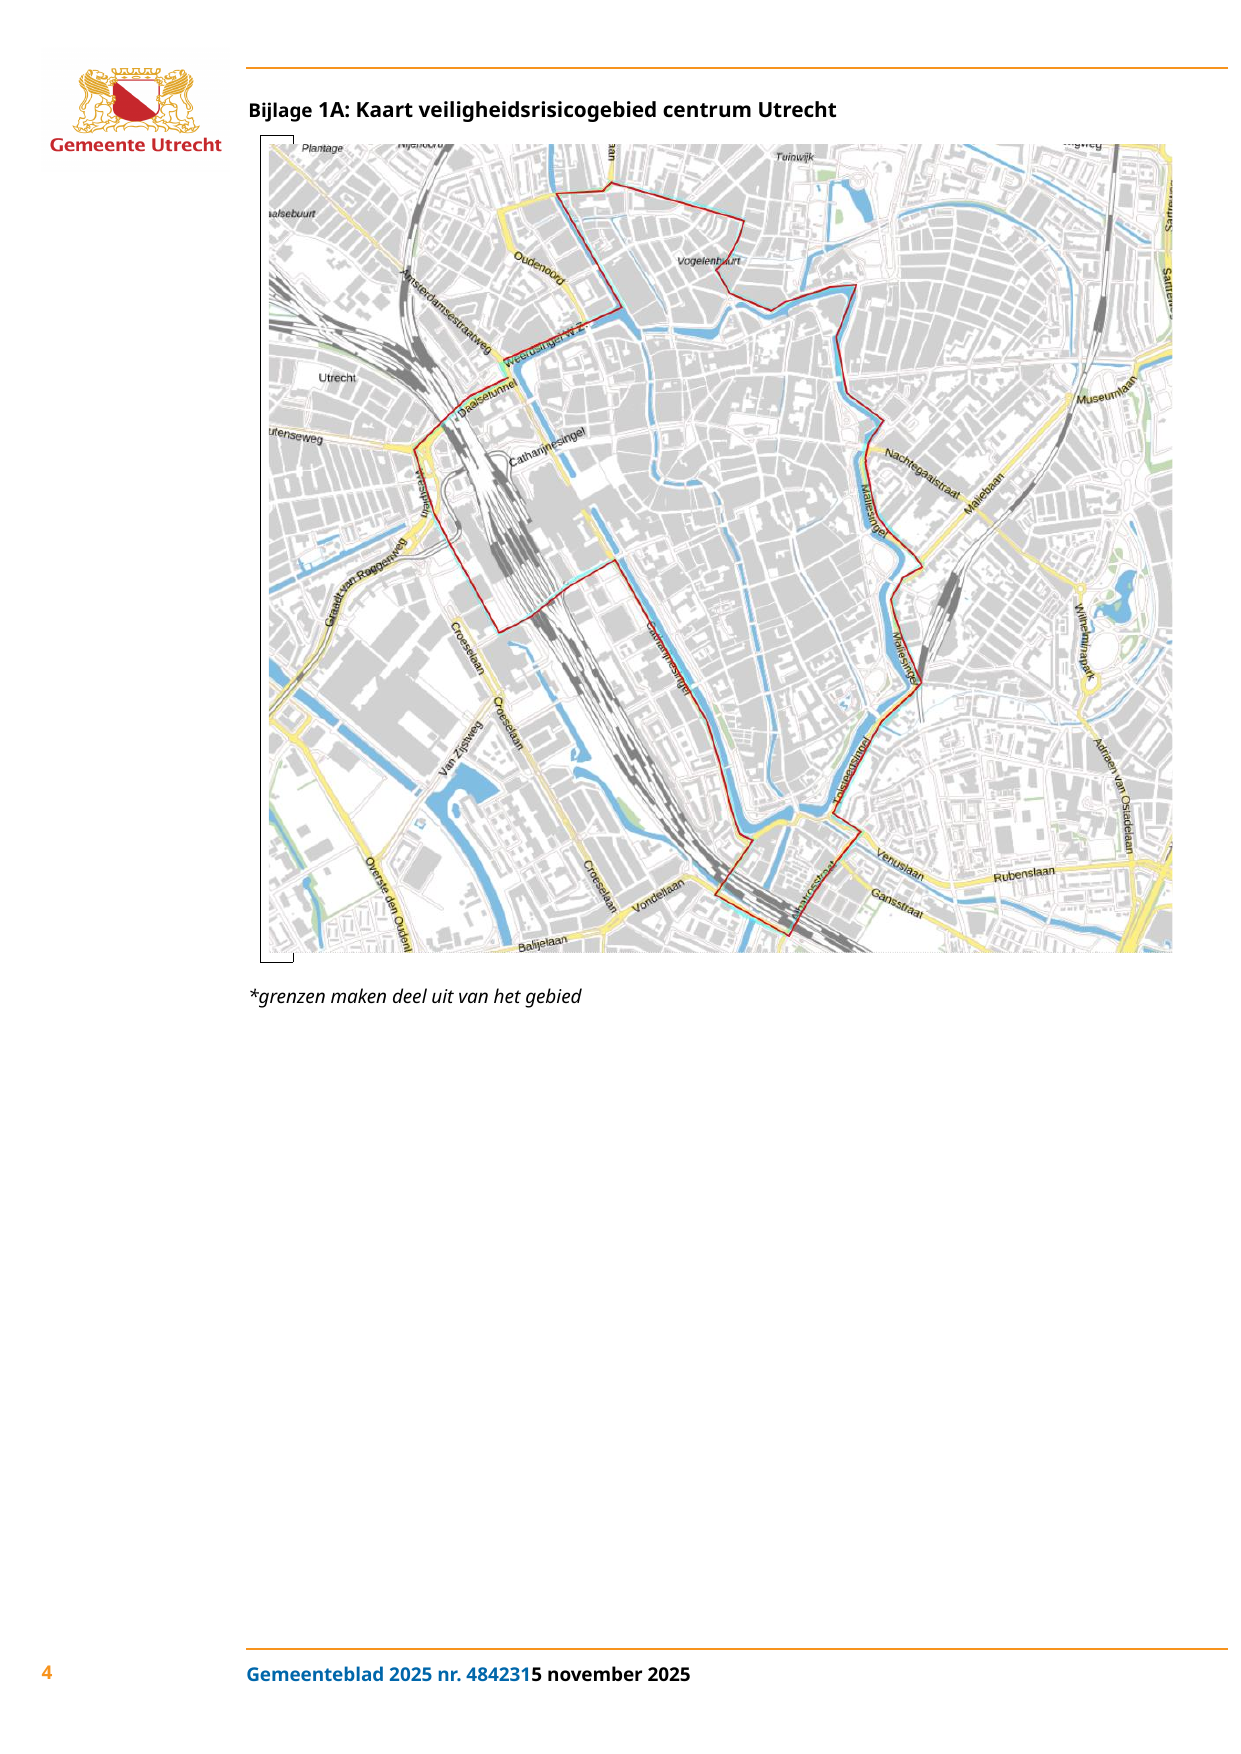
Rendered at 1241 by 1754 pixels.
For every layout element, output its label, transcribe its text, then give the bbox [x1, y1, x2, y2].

text *grenzen maken deel uit van het gebied [248, 983, 1152, 1009]
picture [41, 47, 231, 172]
picture [268, 144, 1173, 953]
text Bijlage 1A: Kaart veiligheidsrisicogebied centrum Utrecht [248, 95, 1152, 123]
